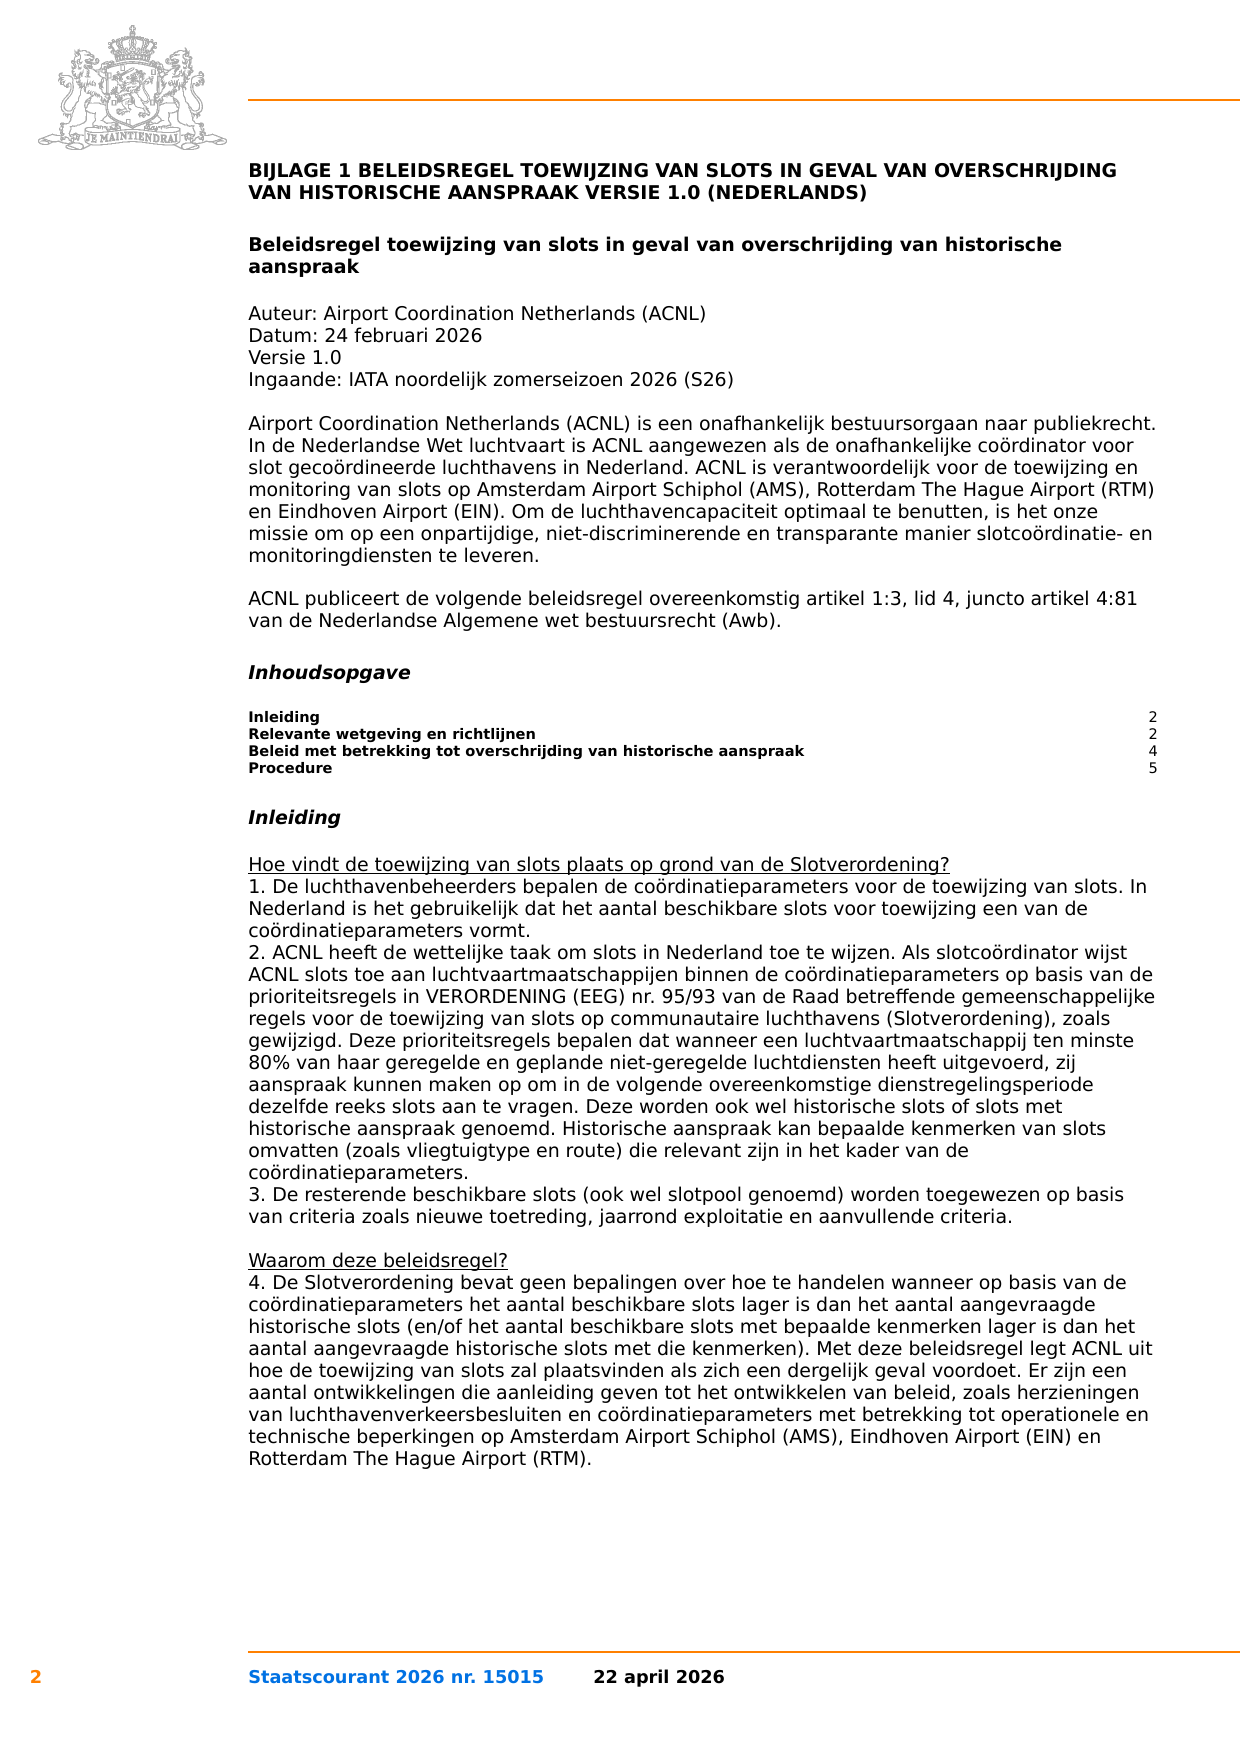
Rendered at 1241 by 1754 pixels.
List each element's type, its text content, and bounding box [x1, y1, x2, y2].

table_header Inleiding [248, 709, 1049, 726]
table_cell Procedure [248, 760, 1049, 777]
text 3. De resterende beschikbare slots (ook wel slotpool genoemd) worden toegewezen op basis van criteria zoals nieuwe toetreding, jaarrond exploitatie en aanvullende criteria. [248, 1184, 1163, 1228]
subtitle Inhoudsopgave [248, 662, 1163, 684]
text 1. De luchthavenbeheerders bepalen de coördinatieparameters voor de toewijzing van slots. In Nederland is het gebruikelijk dat het aantal beschikbare slots voor toewijzing een van de coördinatieparameters vormt. [248, 876, 1163, 942]
subtitle Inleiding [248, 807, 1163, 829]
table_cell 5 [1049, 760, 1163, 777]
table_cell Relevante wetgeving en richtlijnen [248, 726, 1049, 743]
text Ingaande: IATA noordelijk zomerseizoen 2026 (S26) [248, 369, 1163, 391]
text Versie 1.0 [248, 347, 1163, 369]
text Airport Coordination Netherlands (ACNL) is een onafhankelijk bestuursorgaan naar publiekrecht. In de Nederlandse Wet luchtvaart is ACNL aangewezen als de onafhankelijke coördinator voor slot gecoördineerde luchthavens in Nederland. ACNL is verantwoordelijk voor de toewijzing en monitoring van slots op Amsterdam Airport Schiphol (AMS), Rotterdam The Hague Airport (RTM) en Eindhoven Airport (EIN). Om de luchthavencapaciteit optimaal te benutten, is het onze missie om op een onpartijdige, niet-discriminerende en transparante manier slotcoördinatie- en monitoringdiensten te leveren. [248, 413, 1163, 566]
picture [38, 25, 227, 150]
text ACNL publiceert de volgende beleidsregel overeenkomstig artikel 1:3, lid 4, juncto artikel 4:81 van de Nederlandse Algemene wet bestuursrecht (Awb). [248, 588, 1163, 632]
subtitle Waarom deze beleidsregel? [248, 1250, 1163, 1272]
text 2. ACNL heeft de wettelijke taak om slots in Nederland toe te wijzen. Als slotcoördinator wijst ACNL slots toe aan luchtvaartmaatschappijen binnen de coördinatieparameters op basis van de prioriteitsregels in VERORDENING (EEG) nr. 95/93 van de Raad betreffende gemeenschappelijke regels voor de toewijzing van slots op communautaire luchthavens (Slotverordening), zoals gewijzigd. Deze prioriteitsregels bepalen dat wanneer een luchtvaartmaatschappij ten minste 80% van haar geregelde en geplande niet-geregelde luchtdiensten heeft uitgevoerd, zij aanspraak kunnen maken op om in de volgende overeenkomstige dienstregelingsperiode dezelfde reeks slots aan te vragen. Deze worden ook wel historische slots of slots met historische aanspraak genoemd. Historische aanspraak kan bepaalde kenmerken van slots omvatten (zoals vliegtuigtype en route) die relevant zijn in het kader van de coördinatieparameters. [248, 942, 1163, 1184]
table_header 2 [1049, 709, 1163, 726]
table_cell Beleid met betrekking tot overschrijding van historische aanspraak [248, 743, 1049, 760]
subtitle Beleidsregel toewijzing van slots in geval van overschrijding van historische aanspraak [248, 234, 1163, 278]
table_cell 2 [1049, 726, 1163, 743]
text Datum: 24 februari 2026 [248, 325, 1163, 347]
text Auteur: Airport Coordination Netherlands (ACNL) [248, 303, 1163, 325]
subtitle Hoe vindt de toewijzing van slots plaats op grond van de Slotverordening? [248, 854, 1163, 876]
subtitle BIJLAGE 1 BELEIDSREGEL TOEWIJZING VAN SLOTS IN GEVAL VAN OVERSCHRIJDING VAN HISTORISCHE AANSPRAAK VERSIE 1.0 (NEDERLANDS) [248, 160, 1163, 204]
table_cell 4 [1049, 743, 1163, 760]
text 4. De Slotverordening bevat geen bepalingen over hoe te handelen wanneer op basis van de coördinatieparameters het aantal beschikbare slots lager is dan het aantal aangevraagde historische slots (en/of het aantal beschikbare slots met bepaalde kenmerken lager is dan het aantal aangevraagde historische slots met die kenmerken). Met deze beleidsregel legt ACNL uit hoe de toewijzing van slots zal plaatsvinden als zich een dergelijk geval voordoet. Er zijn een aantal ontwikkelingen die aanleiding geven tot het ontwikkelen van beleid, zoals herzieningen van luchthavenverkeersbesluiten en coördinatieparameters met betrekking tot operationele en technische beperkingen op Amsterdam Airport Schiphol (AMS), Eindhoven Airport (EIN) en Rotterdam The Hague Airport (RTM). [248, 1272, 1163, 1469]
